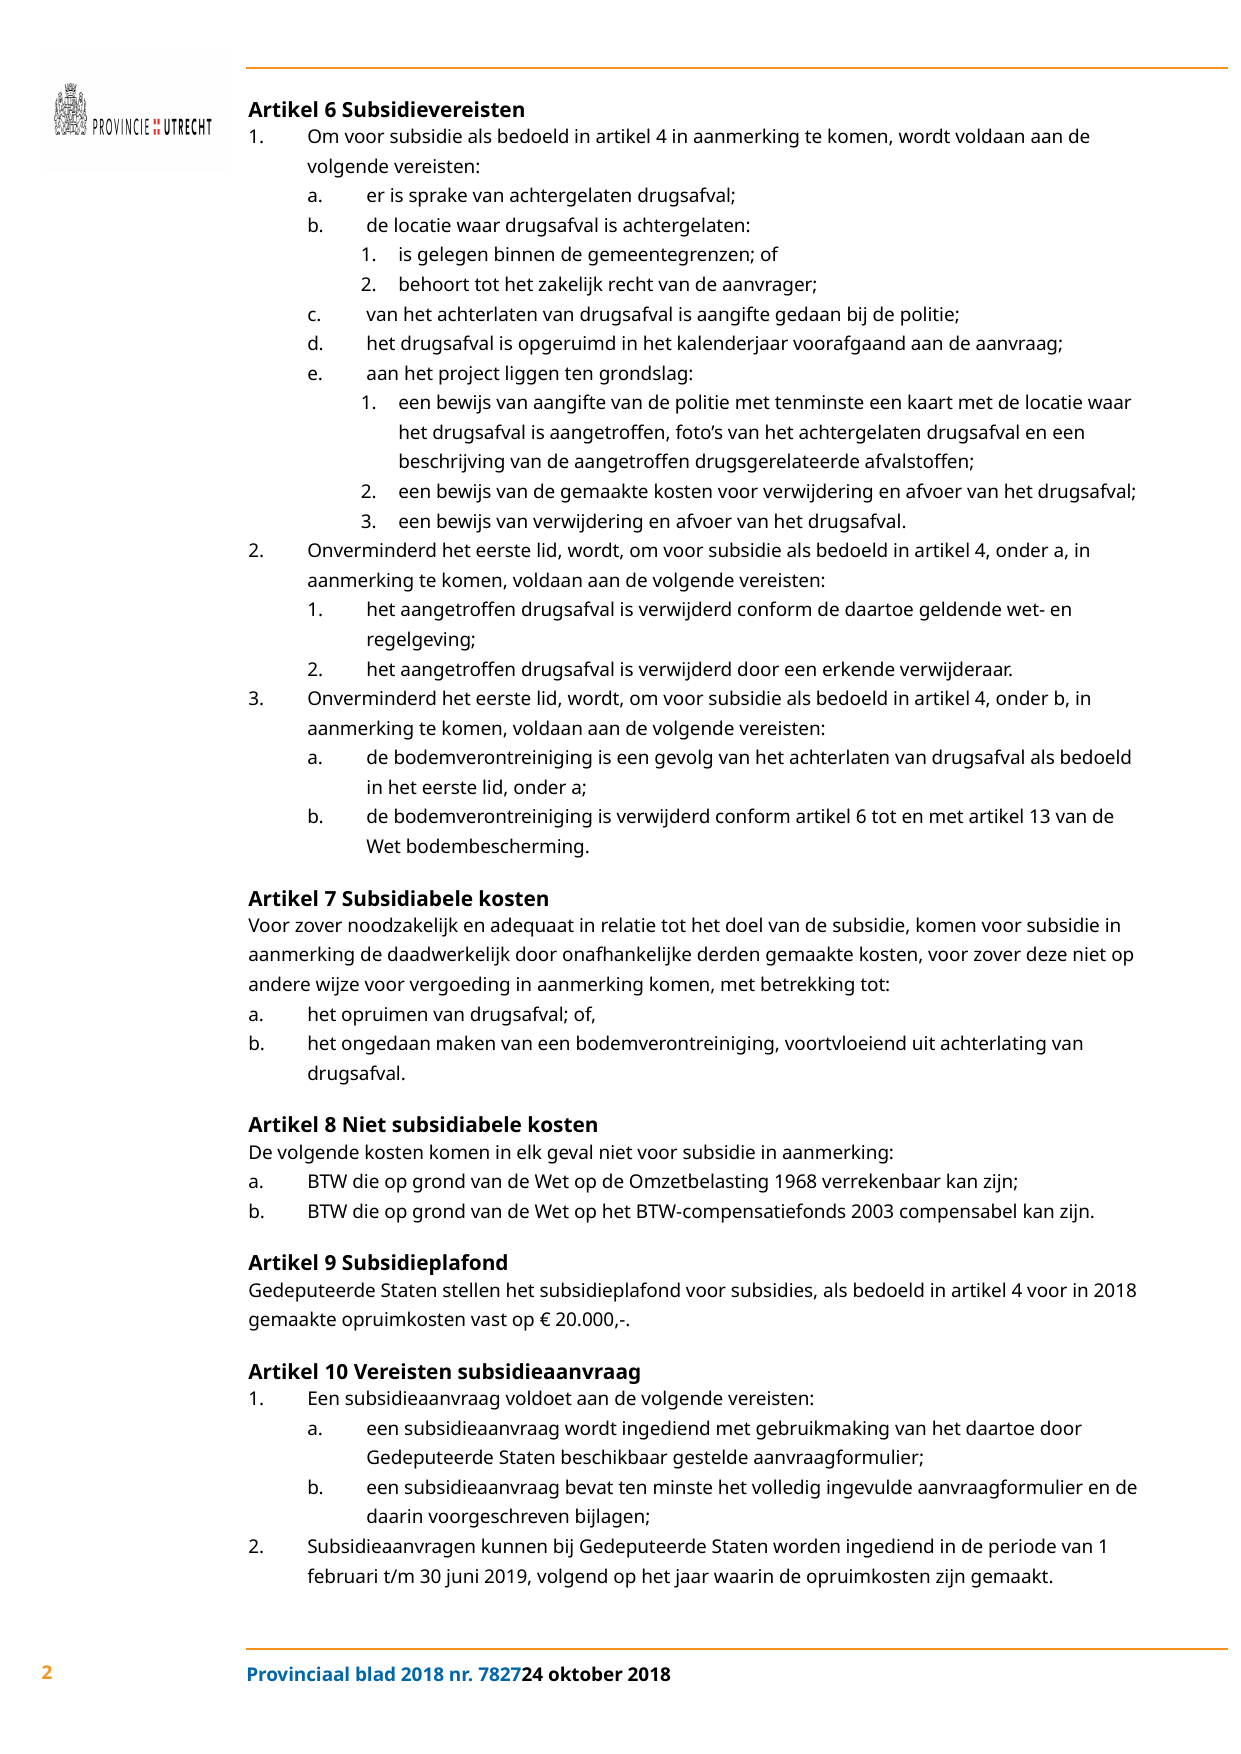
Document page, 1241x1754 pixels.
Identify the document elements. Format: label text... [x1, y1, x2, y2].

list een subsidieaanvraag bevat ten minste het volledig ingevulde aanvraagformulier en de daarin voorgeschreven bijlagen; [307, 1474, 1152, 1529]
list het ongedaan maken van een bodemverontreiniging, voortvloeiend uit achterlating van drugsafval. [248, 1030, 1152, 1086]
list de locatie waar drugsafval is achtergelaten: [307, 212, 1152, 238]
text Artikel 9 Subsidieplafond [248, 1248, 1152, 1277]
list er is sprake van achtergelaten drugsafval; [307, 182, 1152, 208]
text De volgende kosten komen in elk geval niet voor subsidie in aanmerking: [248, 1139, 1152, 1164]
text Voor zover noodzakelijk en adequaat in relatie tot het doel van de subsidie, komen voor subsidie in aanmerking de daadwerkelijk door onafhankelijke derden gemaakte kosten, voor zover deze niet op andere wijze voor vergoeding in aanmerking komen, met betrekking tot: [248, 912, 1152, 997]
list het drugsafval is opgeruimd in het kalenderjaar voorafgaand aan de aanvraag; [307, 330, 1152, 356]
text Artikel 7 Subsidiabele kosten [248, 884, 1152, 912]
list aan het project liggen ten grondslag: [307, 360, 1152, 386]
list Een subsidieaanvraag voldoet aan de volgende vereisten: [248, 1385, 1152, 1411]
text Gedeputeerde Staten stellen het subsidieplafond voor subsidies, als bedoeld in artikel 4 voor in 2018 gemaakte opruimkosten vast op € 20.000,-. [248, 1277, 1152, 1332]
list behoort tot het zakelijk recht van de aanvrager; [361, 271, 1152, 297]
picture [41, 47, 231, 172]
list een bewijs van de gemaakte kosten voor verwijdering en afvoer van het drugsafval; [361, 478, 1152, 504]
list het aangetroffen drugsafval is verwijderd door een erkende verwijderaar. [307, 656, 1152, 681]
text Artikel 10 Vereisten subsidieaanvraag [248, 1357, 1152, 1385]
list Om voor subsidie als bedoeld in artikel 4 in aanmerking te komen, wordt voldaan aan de volgende vereisten: [248, 123, 1152, 178]
list BTW die op grond van de Wet op het BTW-compensatiefonds 2003 compensabel kan zijn. [248, 1198, 1152, 1224]
list het opruimen van drugsafval; of, [248, 1001, 1152, 1027]
list het aangetroffen drugsafval is verwijderd conform de daartoe geldende wet- en regelgeving; [307, 597, 1152, 652]
list van het achterlaten van drugsafval is aangifte gedaan bij de politie; [307, 301, 1152, 326]
text Artikel 6 Subsidievereisten [248, 95, 1152, 123]
list Subsidieaanvragen kunnen bij Gedeputeerde Staten worden ingediend in de periode van 1 februari t/m 30 juni 2019, volgend op het jaar waarin de opruimkosten zijn gemaakt. [248, 1533, 1152, 1588]
list een bewijs van verwijdering en afvoer van het drugsafval. [361, 508, 1152, 533]
list de bodemverontreiniging is verwijderd conform artikel 6 tot en met artikel 13 van de Wet bodembescherming. [307, 804, 1152, 859]
list is gelegen binnen de gemeentegrenzen; of [361, 242, 1152, 267]
list Onverminderd het eerste lid, wordt, om voor subsidie als bedoeld in artikel 4, onder b, in aanmerking te komen, voldaan aan de volgende vereisten: [248, 685, 1152, 741]
list een subsidieaanvraag wordt ingediend met gebruikmaking van het daartoe door Gedeputeerde Staten beschikbaar gestelde aanvraagformulier; [307, 1415, 1152, 1470]
list BTW die op grond van de Wet op de Omzetbelasting 1968 verrekenbaar kan zijn; [248, 1168, 1152, 1194]
text Artikel 8 Niet subsidiabele kosten [248, 1110, 1152, 1139]
list een bewijs van aangifte van de politie met tenminste een kaart met de locatie waar het drugsafval is aangetroffen, foto’s van het achtergelaten drugsafval en een beschrijving van de aangetroffen drugsgerelateerde afvalstoffen; [361, 389, 1152, 474]
list de bodemverontreiniging is een gevolg van het achterlaten van drugsafval als bedoeld in het eerste lid, onder a; [307, 744, 1152, 800]
list Onverminderd het eerste lid, wordt, om voor subsidie als bedoeld in artikel 4, onder a, in aanmerking te komen, voldaan aan de volgende vereisten: [248, 537, 1152, 593]
